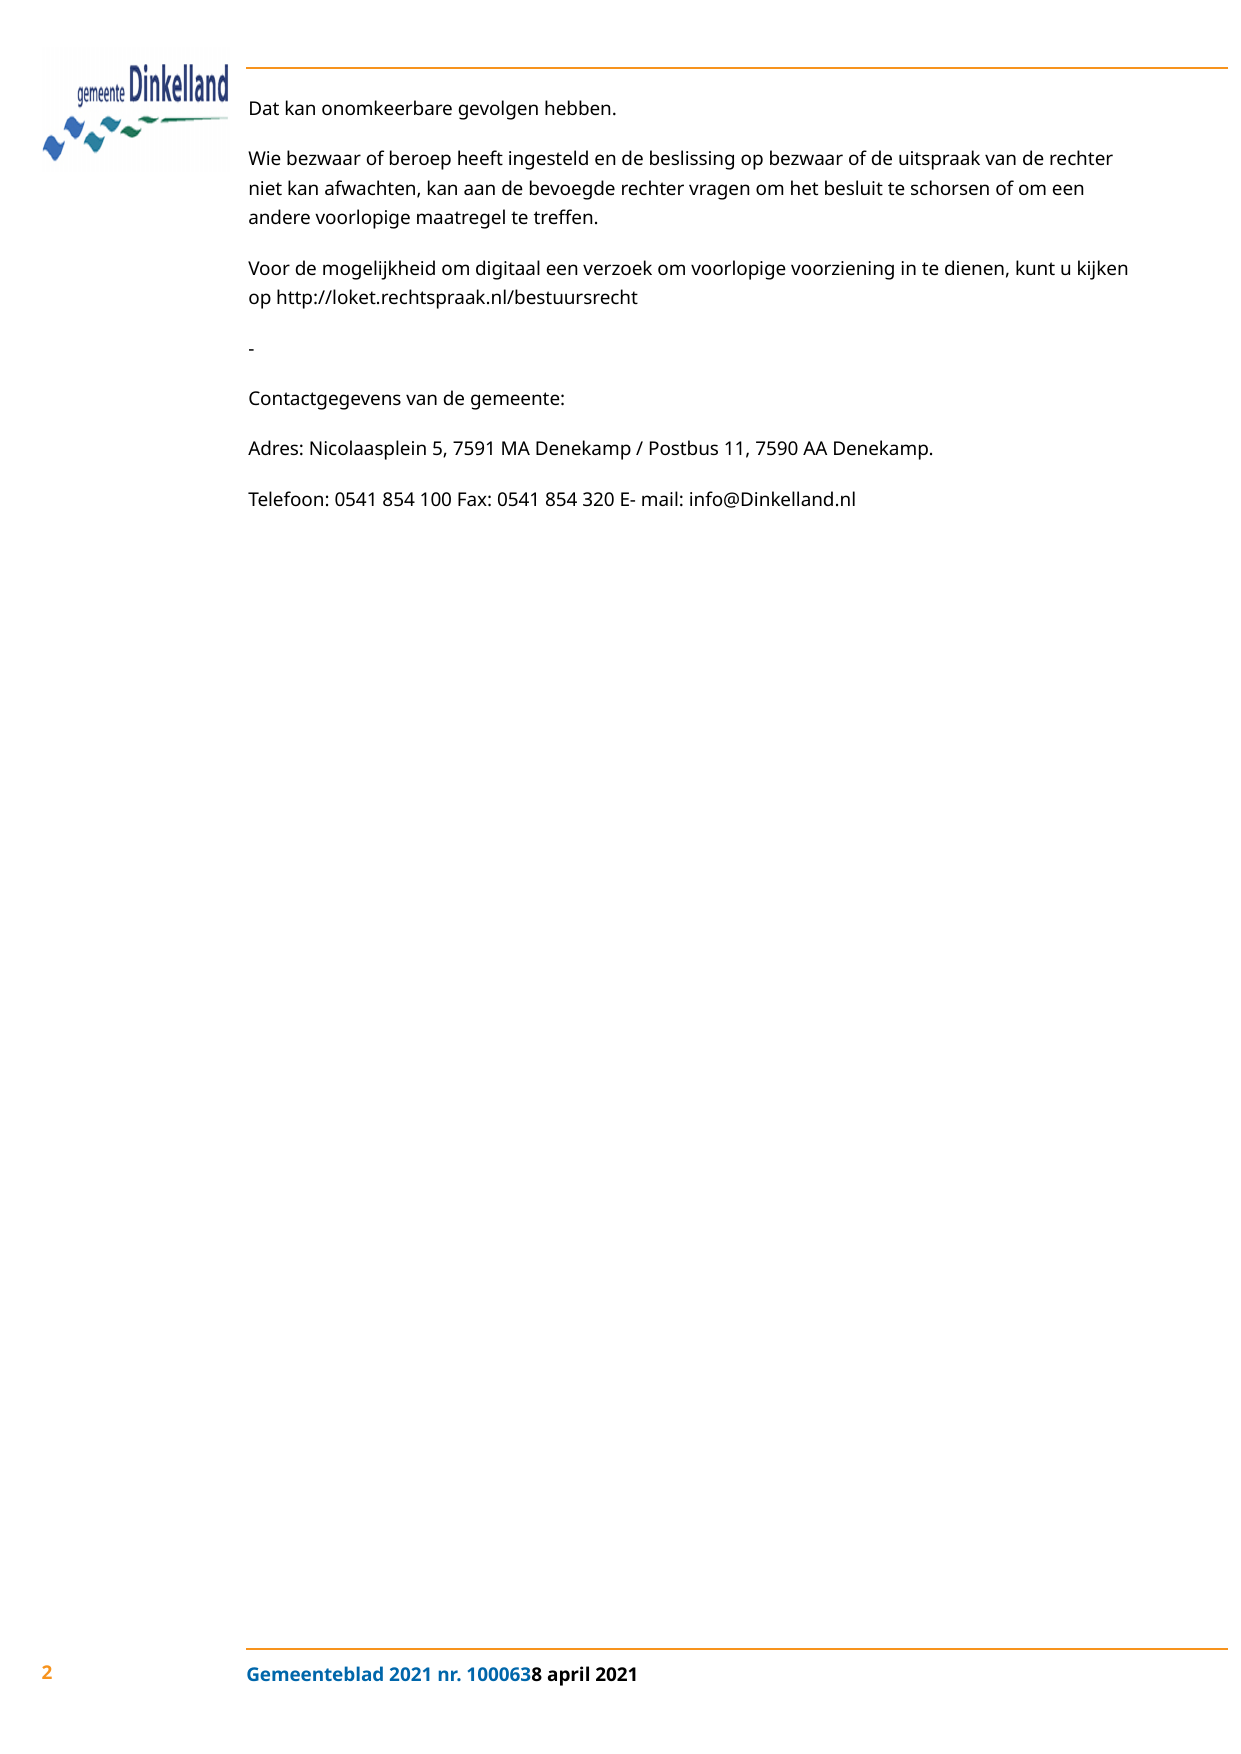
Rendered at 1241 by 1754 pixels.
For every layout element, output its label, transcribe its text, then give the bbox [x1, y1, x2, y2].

text - [248, 335, 1152, 361]
picture [41, 47, 231, 172]
text Contactgegevens van de gemeente: [248, 385, 1152, 411]
text Dat kan onomkeerbare gevolgen hebben. [248, 95, 1152, 121]
text Telefoon: 0541 854 100 Fax: 0541 854 320 E- mail: info@Dinkelland.nl [248, 486, 1152, 512]
text Adres: Nicolaasplein 5, 7591 MA Denekamp / Postbus 11, 7590 AA Denekamp. [248, 436, 1152, 461]
text Wie bezwaar of beroep heeft ingesteld en de beslissing op bezwaar of de uitspraak van de rechter niet kan afwachten, kan aan de bevoegde rechter vragen om het besluit te schorsen of om een andere voorlopige maatregel te treffen. [248, 145, 1152, 230]
text Voor de mogelijkheid om digitaal een verzoek om voorlopige voorziening in te dienen, kunt u kijken op http://loket.rechtspraak.nl/bestuursrecht [248, 255, 1152, 310]
